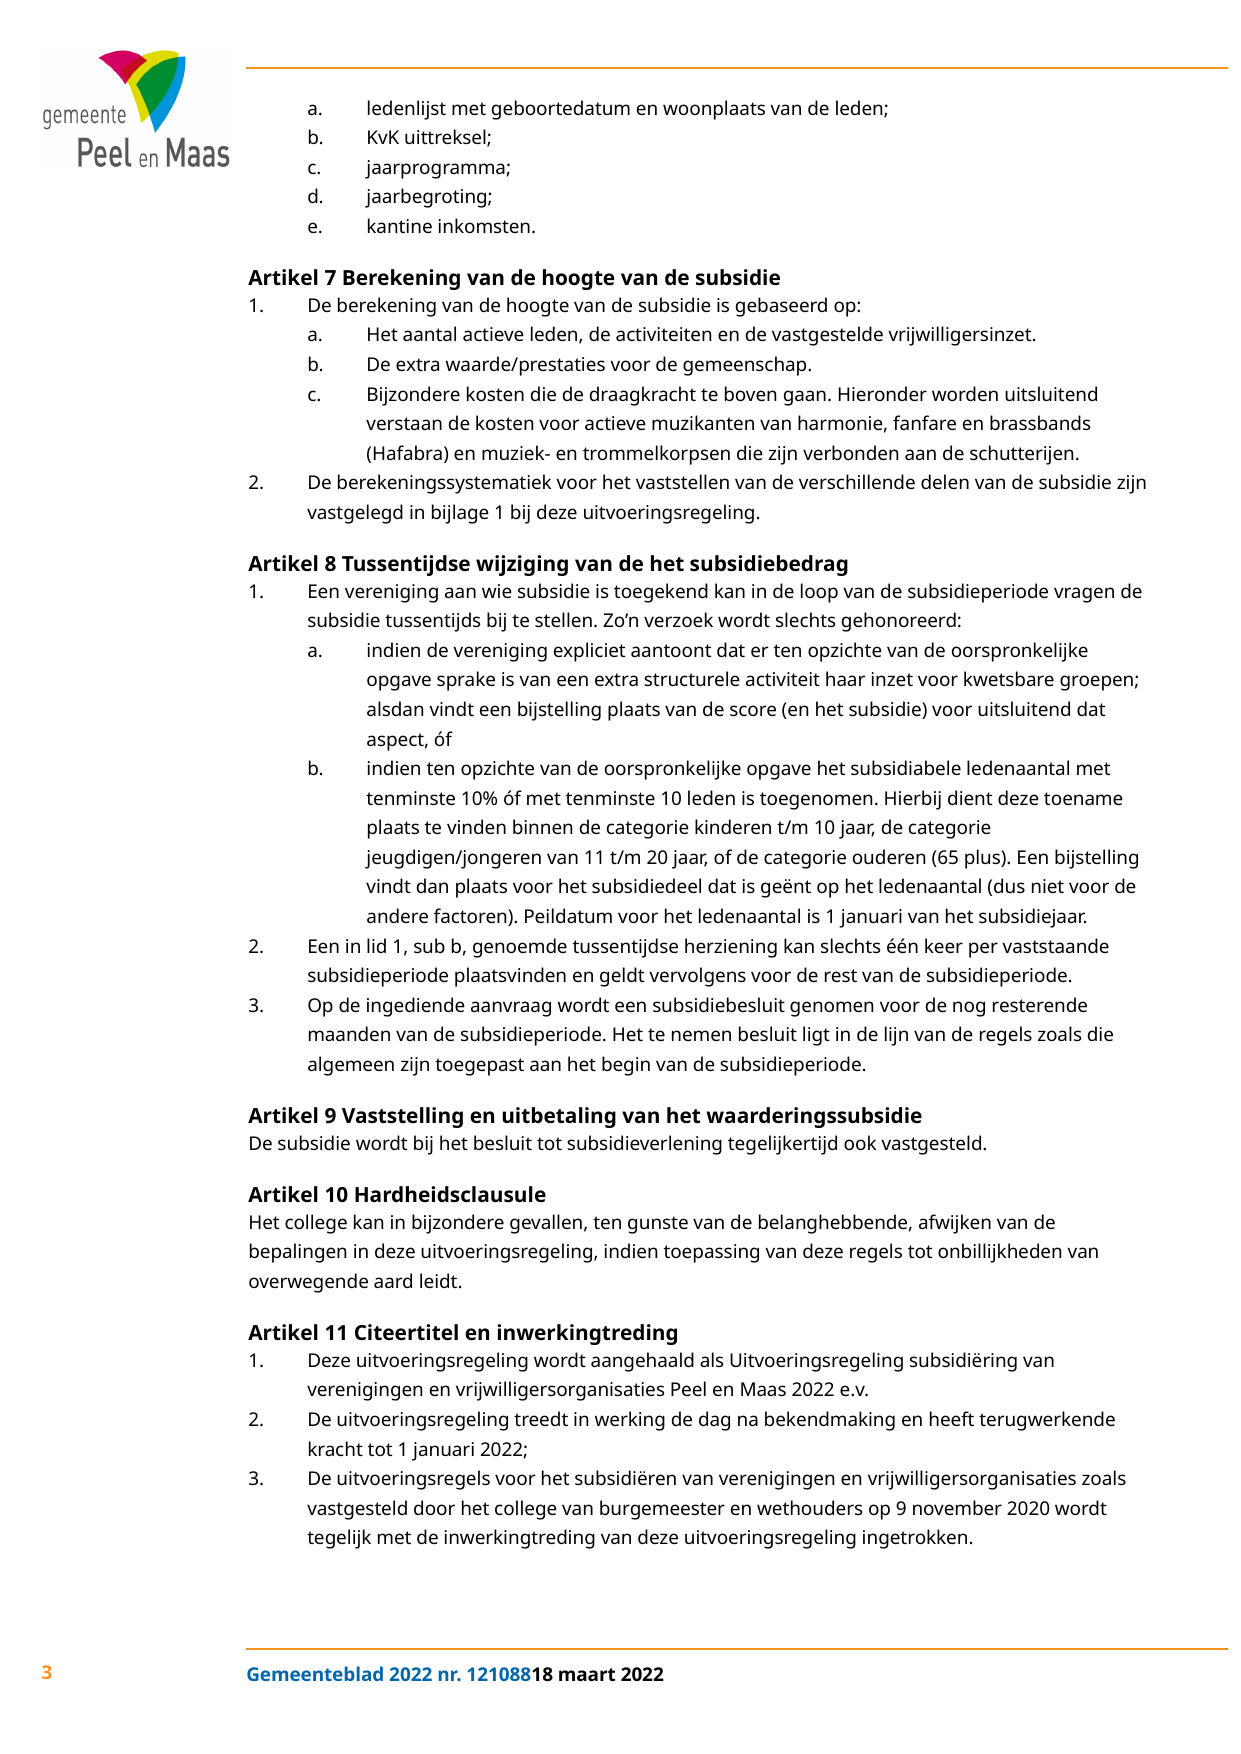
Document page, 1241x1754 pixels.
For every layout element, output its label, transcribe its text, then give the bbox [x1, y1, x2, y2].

list De uitvoeringsregels voor het subsidiëren van verenigingen en vrijwilligersorganisaties zoals vastgesteld door het college van burgemeester en wethouders op 9 november 2020 wordt tegelijk met de inwerkingtreding van deze uitvoeringsregeling ingetrokken. [248, 1465, 1152, 1550]
list Het aantal actieve leden, de activiteiten en de vastgestelde vrijwilligersinzet. [307, 322, 1152, 347]
text Artikel 8 Tussentijdse wijziging van de het subsidiebedrag [248, 549, 1152, 578]
list Een in lid 1, sub b, genoemde tussentijdse herziening kan slechts één keer per vaststaande subsidieperiode plaatsvinden en geldt vervolgens voor de rest van de subsidieperiode. [248, 933, 1152, 988]
list De berekeningssystematiek voor het vaststellen van de verschillende delen van de subsidie zijn vastgelegd in bijlage 1 bij deze uitvoeringsregeling. [248, 469, 1152, 525]
list Een vereniging aan wie subsidie is toegekend kan in de loop van de subsidieperiode vragen de subsidie tussentijds bij te stellen. Zo’n verzoek wordt slechts gehonoreerd: [248, 578, 1152, 633]
list indien de vereniging expliciet aantoont dat er ten opzichte van de oorspronkelijke opgave sprake is van een extra structurele activiteit haar inzet voor kwetsbare groepen; alsdan vindt een bijstelling plaats van de score (en het subsidie) voor uitsluitend dat aspect, óf [307, 637, 1152, 752]
text Artikel 7 Berekening van de hoogte van de subsidie [248, 263, 1152, 292]
list kantine inkomsten. [307, 213, 1152, 239]
picture [41, 47, 231, 172]
list indien ten opzichte van de oorspronkelijke opgave het subsidiabele ledenaantal met tenminste 10% óf met tenminste 10 leden is toegenomen. Hierbij dient deze toename plaats te vinden binnen de categorie kinderen t/m 10 jaar, de categorie jeugdigen/jongeren van 11 t/m 20 jaar, of de categorie ouderen (65 plus). Een bijstelling vindt dan plaats voor het subsidiedeel dat is geënt op het ledenaantal (dus niet voor de andere factoren). Peildatum voor het ledenaantal is 1 januari van het subsidiejaar. [307, 755, 1152, 929]
text Artikel 10 Hardheidsclausule [248, 1181, 1152, 1209]
list jaarbegroting; [307, 183, 1152, 209]
list Op de ingediende aanvraag wordt een subsidiebesluit genomen voor de nog resterende maanden van de subsidieperiode. Het te nemen besluit ligt in de lijn van de regels zoals die algemeen zijn toegepast aan het begin van de subsidieperiode. [248, 992, 1152, 1077]
list Deze uitvoeringsregeling wordt aangehaald als Uitvoeringsregeling subsidiëring van verenigingen en vrijwilligersorganisaties Peel en Maas 2022 e.v. [248, 1347, 1152, 1402]
list De berekening van de hoogte van de subsidie is gebaseerd op: [248, 292, 1152, 318]
list De extra waarde/prestaties voor de gemeenschap. [307, 351, 1152, 377]
list De uitvoeringsregeling treedt in werking de dag na bekendmaking en heeft terugwerkende kracht tot 1 januari 2022; [248, 1406, 1152, 1461]
list Bijzondere kosten die de draagkracht te boven gaan. Hieronder worden uitsluitend verstaan de kosten voor actieve muzikanten van harmonie, fanfare en brassbands (Hafabra) en muziek- en trommelkorpsen die zijn verbonden aan de schutterijen. [307, 381, 1152, 466]
text Artikel 9 Vaststelling en uitbetaling van het waarderingssubsidie [248, 1102, 1152, 1130]
list ledenlijst met geboortedatum en woonplaats van de leden; [307, 95, 1152, 121]
list KvK uittreksel; [307, 124, 1152, 150]
text Artikel 11 Citeertitel en inwerkingtreding [248, 1318, 1152, 1347]
text De subsidie wordt bij het besluit tot subsidieverlening tegelijkertijd ook vastgesteld. [248, 1130, 1152, 1156]
text Het college kan in bijzondere gevallen, ten gunste van de belanghebbende, afwijken van de bepalingen in deze uitvoeringsregeling, indien toepassing van deze regels tot onbillijkheden van overwegende aard leidt. [248, 1209, 1152, 1294]
list jaarprogramma; [307, 154, 1152, 180]
